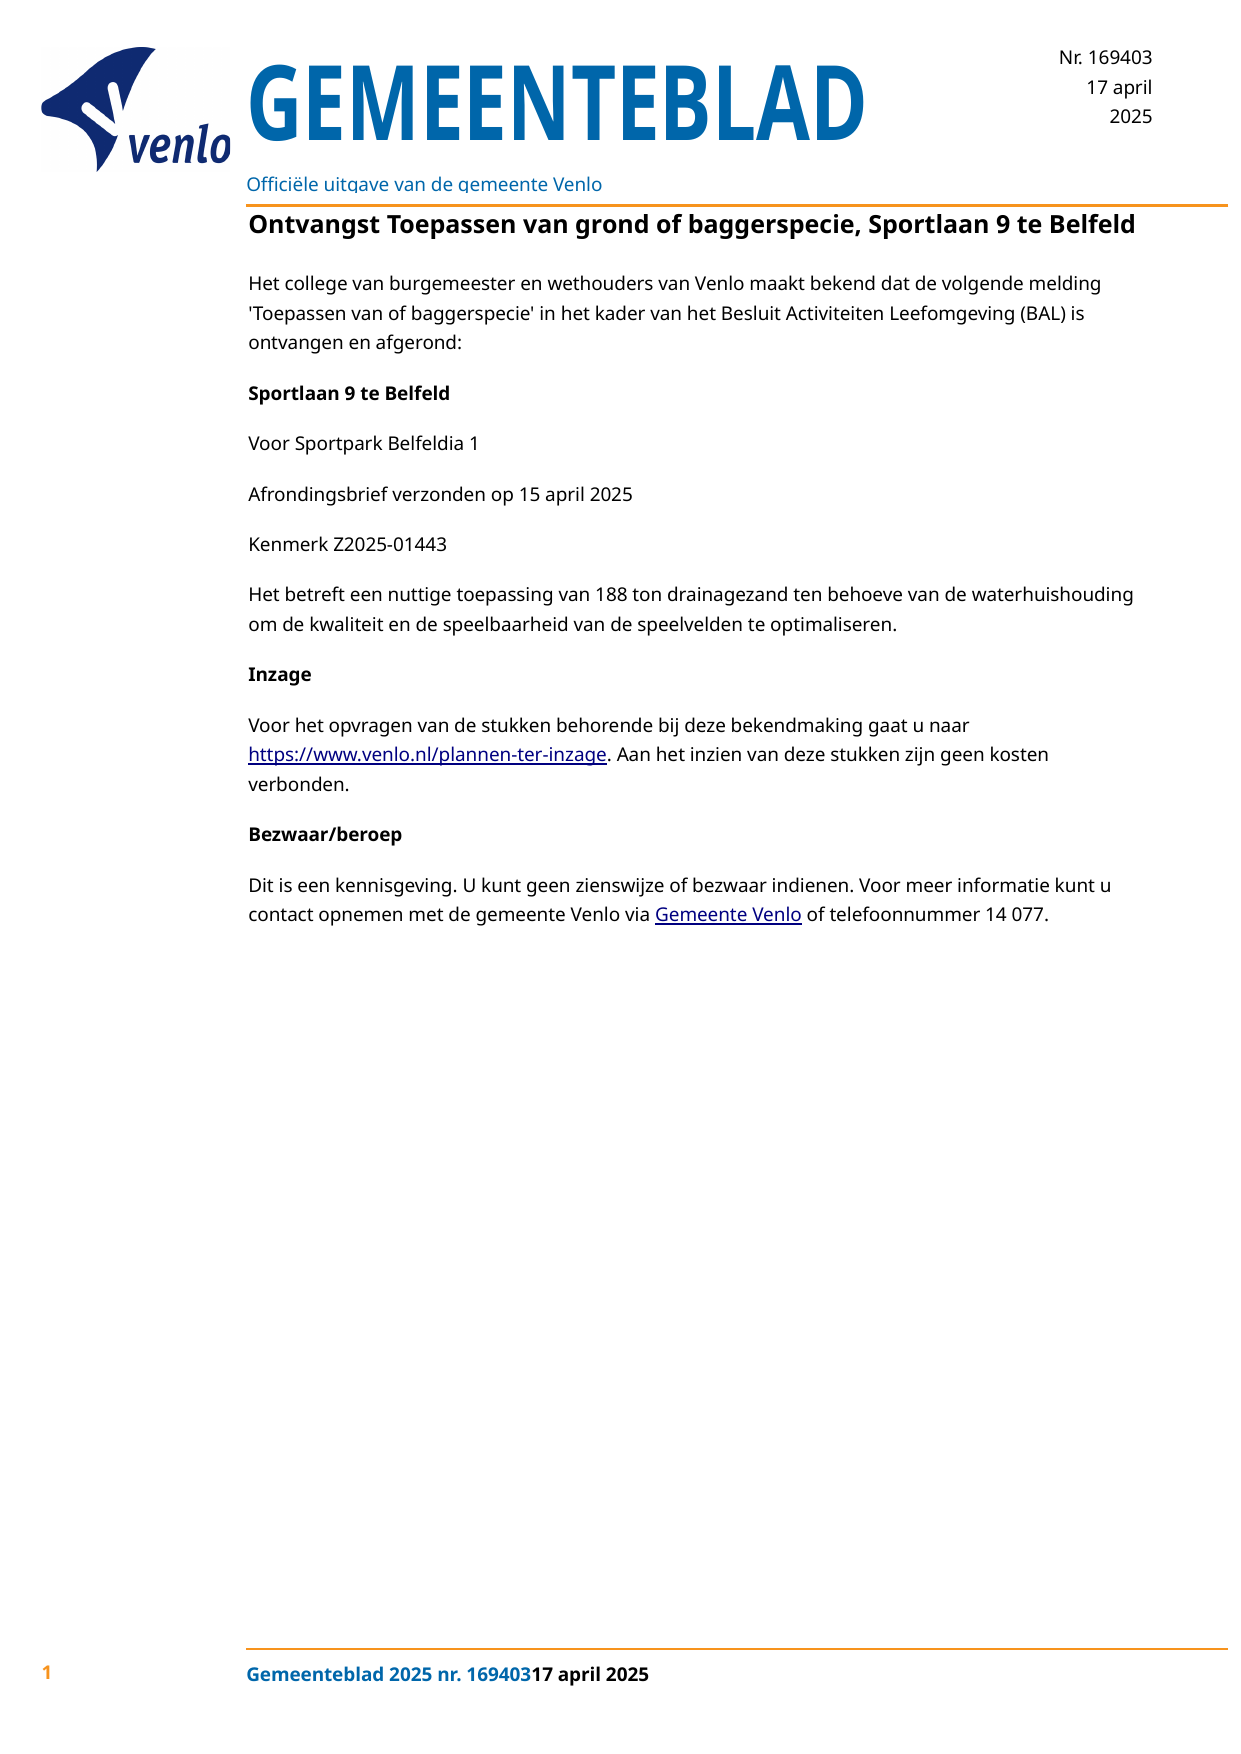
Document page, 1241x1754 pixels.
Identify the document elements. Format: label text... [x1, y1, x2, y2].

text Dit is een kennisgeving. U kunt geen zienswijze of bezwaar indienen. Voor meer informatie kunt u contact opnemen met de gemeente Venlo via Gemeente Venlo of telefoonnummer 14 077. [248, 872, 1152, 927]
text Bezwaar/beroep [248, 822, 1152, 847]
text Voor het opvragen van de stukken behorende bij deze bekendmaking gaat u naar https://www.venlo.nl/plannen-ter-inzage. Aan het inzien van deze stukken zijn geen kosten verbonden. [248, 712, 1152, 797]
text Sportlaan 9 te Belfeld [248, 380, 1152, 406]
picture [41, 47, 231, 172]
text Kenmerk Z2025-01443 [248, 531, 1152, 557]
text Afrondingsbrief verzonden op 15 april 2025 [248, 481, 1152, 506]
text Inzage [248, 662, 1152, 687]
text Voor Sportpark Belfeldia 1 [248, 430, 1152, 456]
text Ontvangst Toepassen van grond of baggerspecie, Sportlaan 9 te Belfeld [248, 207, 1152, 241]
text Het betreft een nuttige toepassing van 188 ton drainagezand ten behoeve van de waterhuishouding om de kwaliteit en de speelbaarheid van de speelvelden te optimaliseren. [248, 582, 1152, 637]
text Het college van burgemeester en wethouders van Venlo maakt bekend dat de volgende melding 'Toepassen van of baggerspecie' in het kader van het Besluit Activiteiten Leefomgeving (BAL) is ontvangen en afgerond: [248, 270, 1152, 355]
